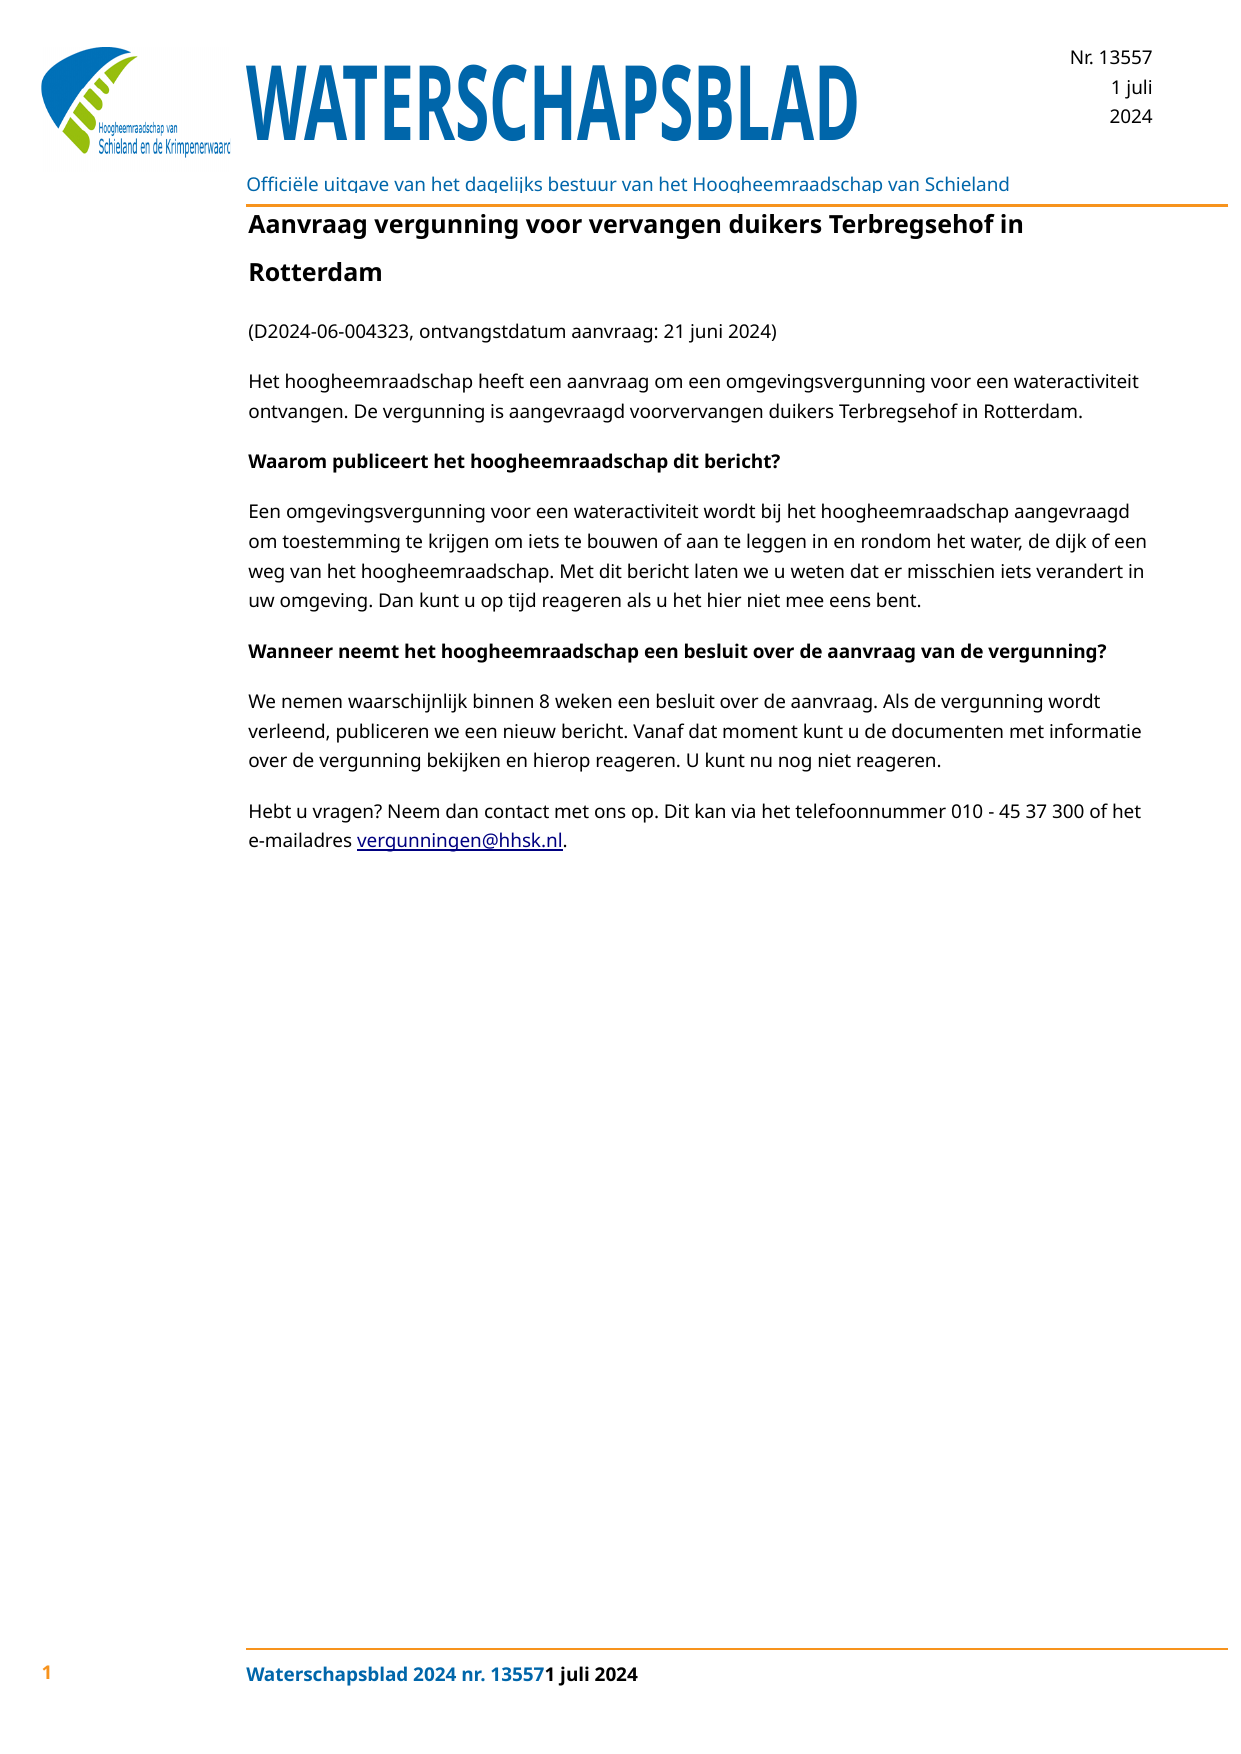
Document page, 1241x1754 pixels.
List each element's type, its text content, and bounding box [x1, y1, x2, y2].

picture [41, 47, 231, 172]
text Hebt u vragen? Neem dan contact met ons op. Dit kan via het telefoonnummer 010 - 45 37 300 of het e-mailadres vergunningen@hhsk.nl. [248, 798, 1152, 853]
text Een omgevingsvergunning voor een wateractiviteit wordt bij het hoogheemraadschap aangevraagd om toestemming te krijgen om iets te bouwen of aan te leggen in en rondom het water, de dijk of een weg van het hoogheemraadschap. Met dit bericht laten we u weten dat er misschien iets verandert in uw omgeving. Dan kunt u op tijd reageren als u het hier niet mee eens bent. [248, 499, 1152, 613]
text We nemen waarschijnlijk binnen 8 weken een besluit over de aanvraag. Als de vergunning wordt verleend, publiceren we een nieuw bericht. Vanaf dat moment kunt u de documenten met informatie over de vergunning bekijken en hierop reageren. U kunt nu nog niet reageren. [248, 688, 1152, 773]
text Waarom publiceert het hoogheemraadschap dit bericht? [248, 448, 1152, 474]
text Aanvraag vergunning voor vervangen duikers Terbregsehof in Rotterdam [248, 207, 1152, 288]
text (D2024-06-004323, ontvangstdatum aanvraag: 21 juni 2024) [248, 318, 1152, 344]
text Het hoogheemraadschap heeft een aanvraag om een omgevingsvergunning voor een wateractiviteit ontvangen. De vergunning is aangevraagd voorvervangen duikers Terbregsehof in Rotterdam. [248, 368, 1152, 424]
text Wanneer neemt het hoogheemraadschap een besluit over de aanvraag van de vergunning? [248, 638, 1152, 664]
